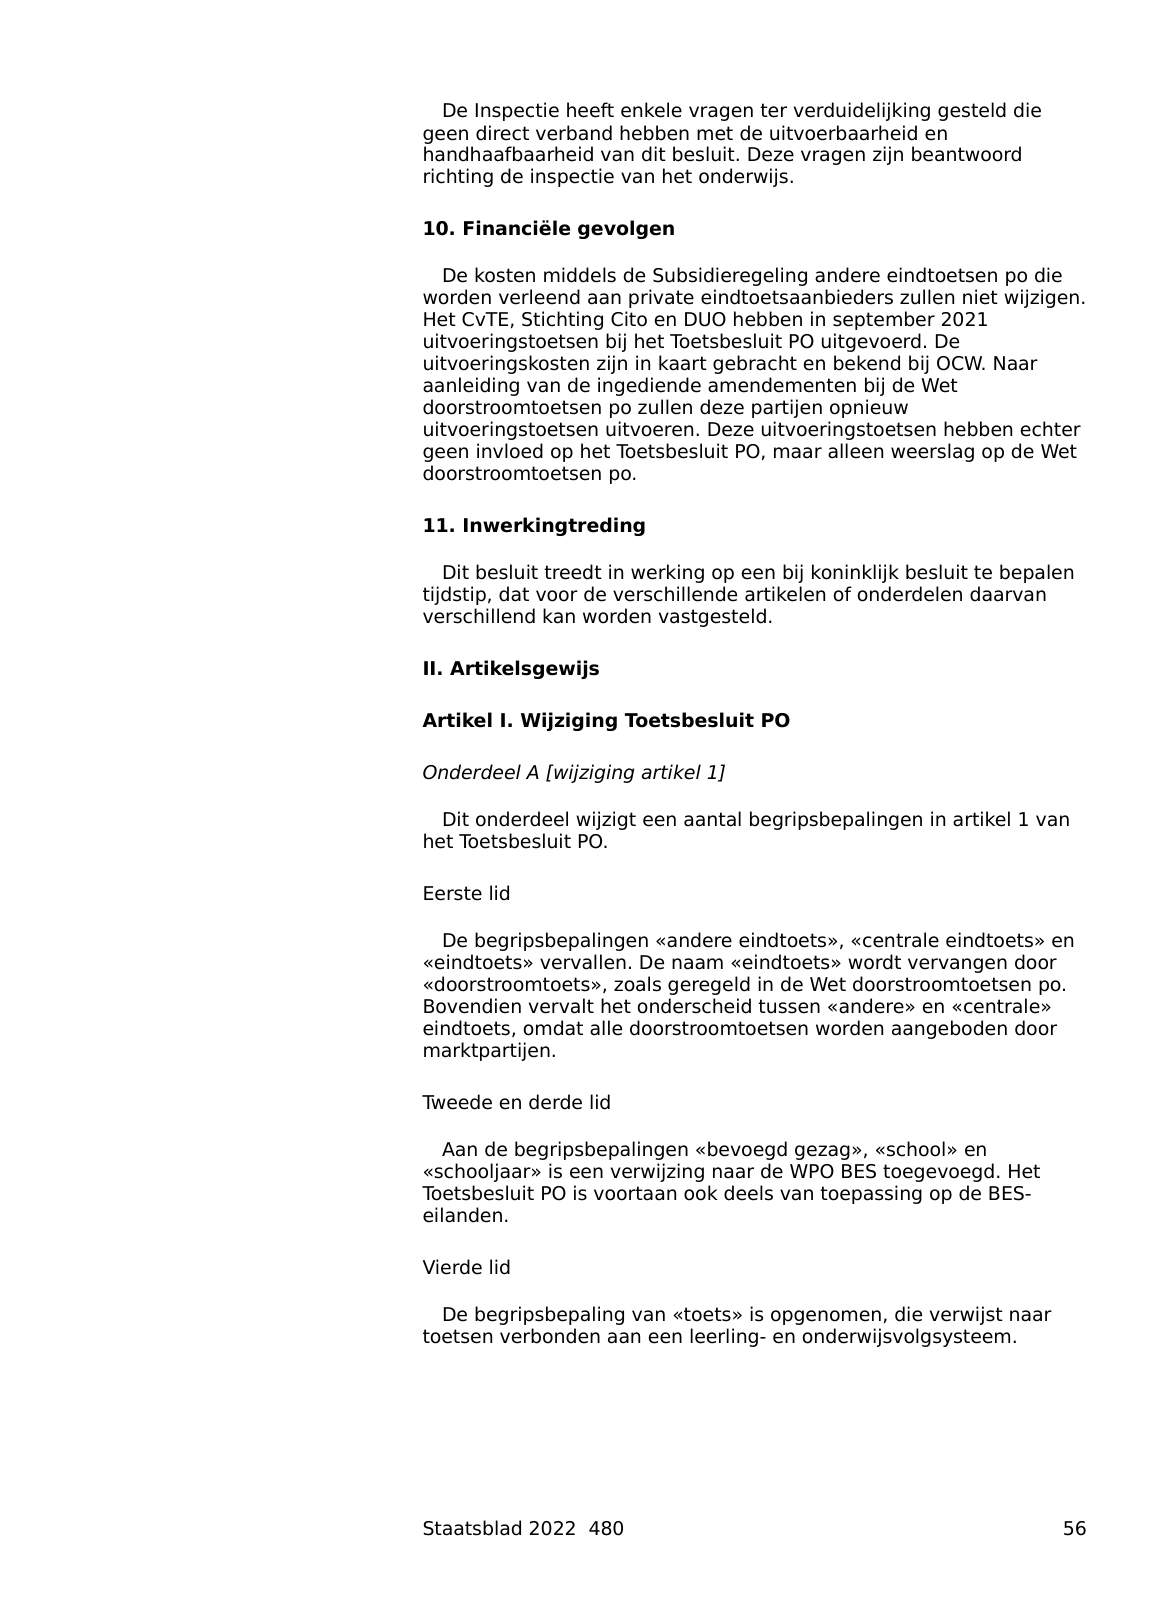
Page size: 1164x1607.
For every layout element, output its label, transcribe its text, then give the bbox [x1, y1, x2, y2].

text De begripsbepalingen «andere eindtoets», «centrale eindtoets» en «eindtoets» vervallen. De naam «eindtoets» wordt vervangen door «doorstroomtoets», zoals geregeld in de Wet doorstroomtoetsen po. Bovendien vervalt het onderscheid tussen «andere» en «centrale» eindtoets, omdat alle doorstroomtoetsen worden aangeboden door marktpartijen. [422, 930, 1087, 1062]
subtitle Eerste lid [422, 883, 1087, 905]
text De Inspectie heeft enkele vragen ter verduidelijking gesteld die geen direct verband hebben met de uitvoerbaarheid en handhaafbaarheid van dit besluit. Deze vragen zijn beantwoord richting de inspectie van het onderwijs. [422, 100, 1087, 188]
text De begripsbepaling van «toets» is opgenomen, die verwijst naar toetsen verbonden aan een leerling- en onderwijsvolgsysteem. [422, 1304, 1087, 1348]
text Dit onderdeel wijzigt een aantal begripsbepalingen in artikel 1 van het Toetsbesluit PO. [422, 809, 1087, 853]
subtitle II. Artikelsgewijs [422, 658, 1087, 680]
subtitle Tweede en derde lid [422, 1092, 1087, 1114]
subtitle Onderdeel A [wijziging artikel 1] [422, 762, 1087, 784]
subtitle 11. Inwerkingtreding [422, 515, 1087, 537]
text Dit besluit treedt in werking op een bij koninklijk besluit te bepalen tijdstip, dat voor de verschillende artikelen of onderdelen daarvan verschillend kan worden vastgesteld. [422, 562, 1087, 628]
subtitle Vierde lid [422, 1257, 1087, 1279]
subtitle 10. Financiële gevolgen [422, 218, 1087, 240]
text De kosten middels de Subsidieregeling andere eindtoetsen po die worden verleend aan private eindtoetsaanbieders zullen niet wijzigen. Het CvTE, Stichting Cito en DUO hebben in september 2021 uitvoeringstoetsen bij het Toetsbesluit PO uitgevoerd. De uitvoeringskosten zijn in kaart gebracht en bekend bij OCW. Naar aanleiding van de ingediende amendementen bij de Wet doorstroomtoetsen po zullen deze partijen opnieuw uitvoeringstoetsen uitvoeren. Deze uitvoeringstoetsen hebben echter geen invloed op het Toetsbesluit PO, maar alleen weerslag op de Wet doorstroomtoetsen po. [422, 265, 1087, 485]
subtitle Artikel I. Wijziging Toetsbesluit PO [422, 710, 1087, 732]
text Aan de begripsbepalingen «bevoegd gezag», «school» en «schooljaar» is een verwijzing naar de WPO BES toegevoegd. Het Toetsbesluit PO is voortaan ook deels van toepassing op de BES-eilanden. [422, 1139, 1087, 1227]
